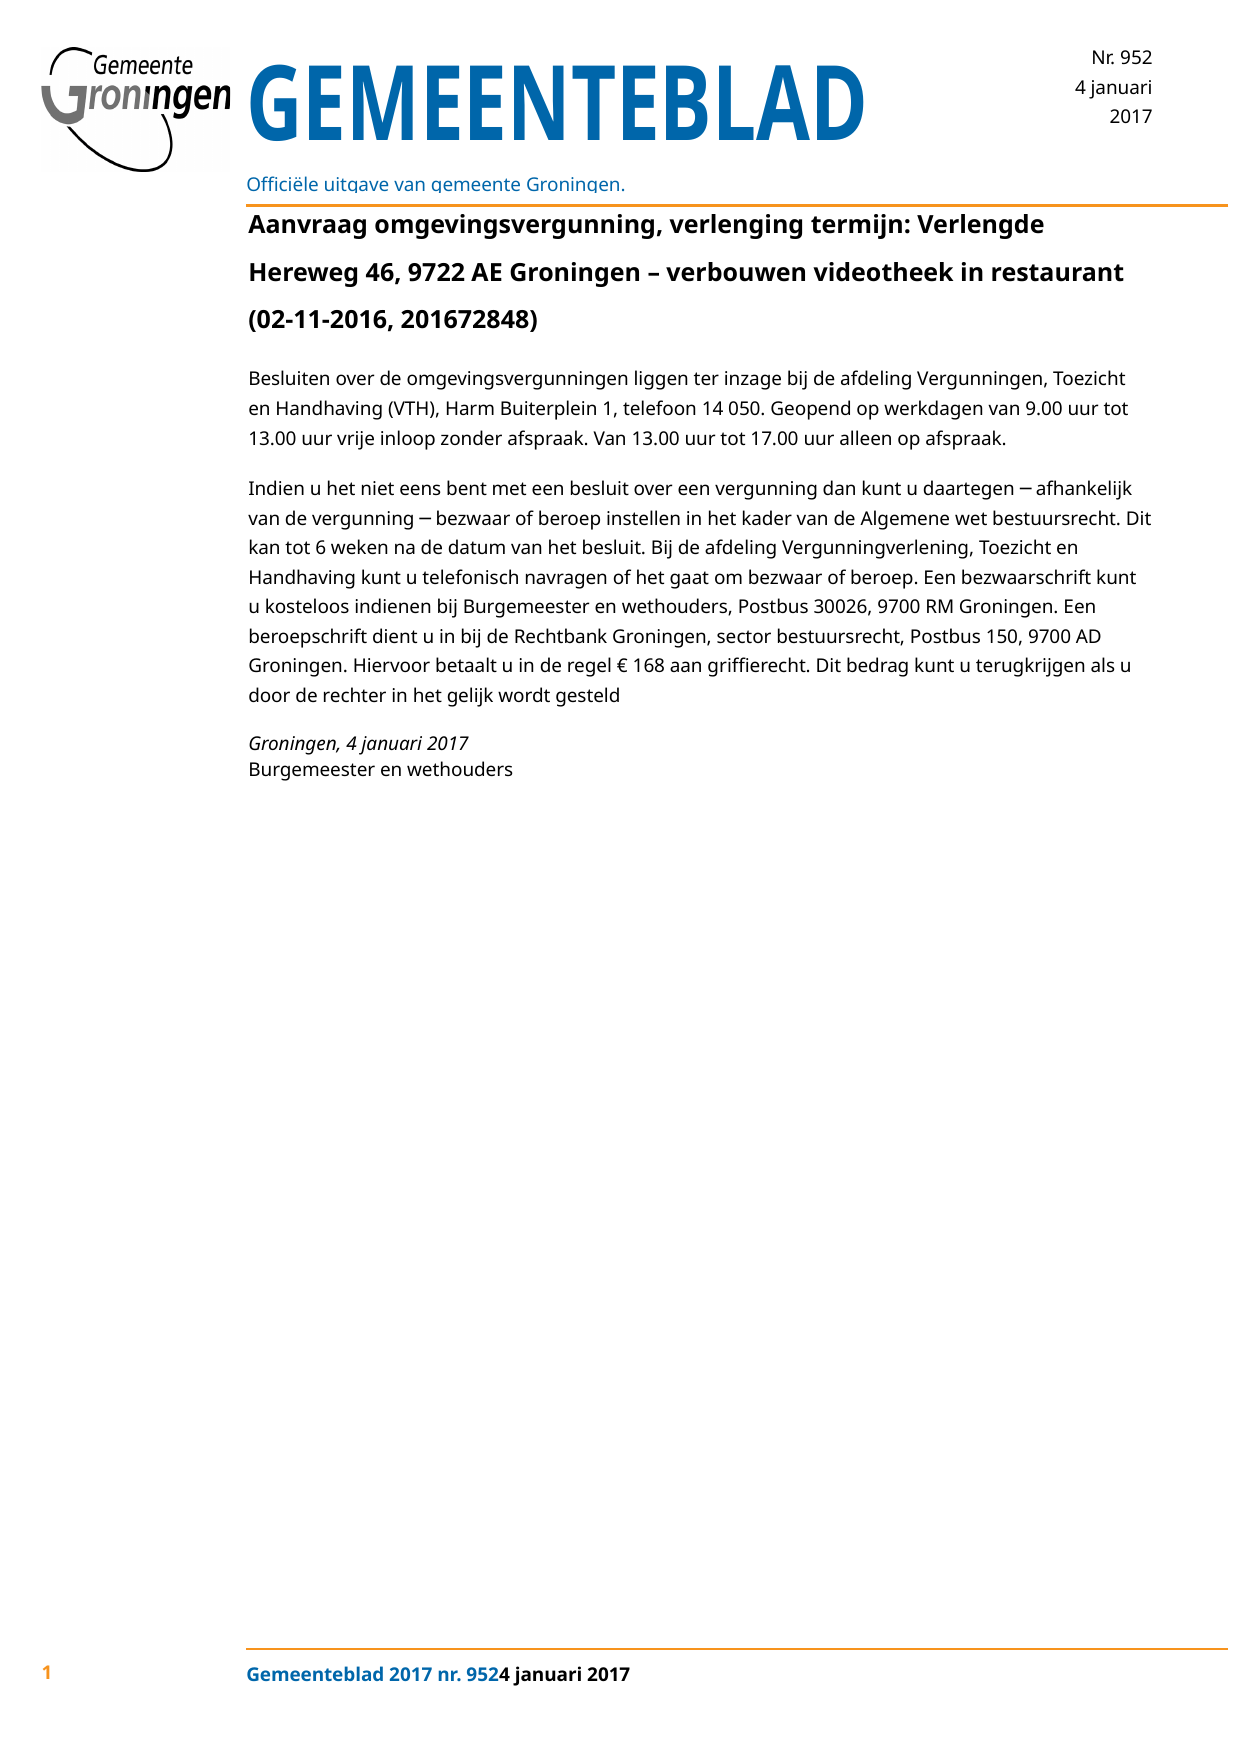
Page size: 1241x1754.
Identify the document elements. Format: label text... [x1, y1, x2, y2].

text Indien u het niet eens bent met een besluit over een vergunning dan kunt u daartegen ─ afhankelijk van de vergunning ─ bezwaar of beroep instellen in het kader van de Algemene wet bestuursrecht. Dit kan tot 6 weken na de datum van het besluit. Bij de afdeling Vergunningverlening, Toezicht en Handhaving kunt u telefonisch navragen of het gaat om bezwaar of beroep. Een bezwaarschrift kunt u kosteloos indienen bij Burgemeester en wethouders, Postbus 30026, 9700 RM Groningen. Een beroepschrift dient u in bij de Rechtbank Groningen, sector bestuursrecht, Postbus 150, 9700 AD Groningen. Hiervoor betaalt u in de regel € 168 aan griffierecht. Dit bedrag kunt u terugkrijgen als u door de rechter in het gelijk wordt gesteld [248, 475, 1152, 708]
picture [41, 47, 231, 172]
text Burgemeester en wethouders [248, 756, 1152, 781]
text Groningen, 4 januari 2017 [248, 730, 1152, 756]
text Besluiten over de omgevingsvergunningen liggen ter inzage bij de afdeling Vergunningen, Toezicht en Handhaving (VTH), Harm Buiterplein 1, telefoon 14 050. Geopend op werkdagen van 9.00 uur tot 13.00 uur vrije inloop zonder afspraak. Van 13.00 uur tot 17.00 uur alleen op afspraak. [248, 366, 1152, 450]
text Aanvraag omgevingsvergunning, verlenging termijn: Verlengde Hereweg 46, 9722 AE Groningen – verbouwen videotheek in restaurant (02-11-2016, 201672848) [248, 207, 1152, 336]
